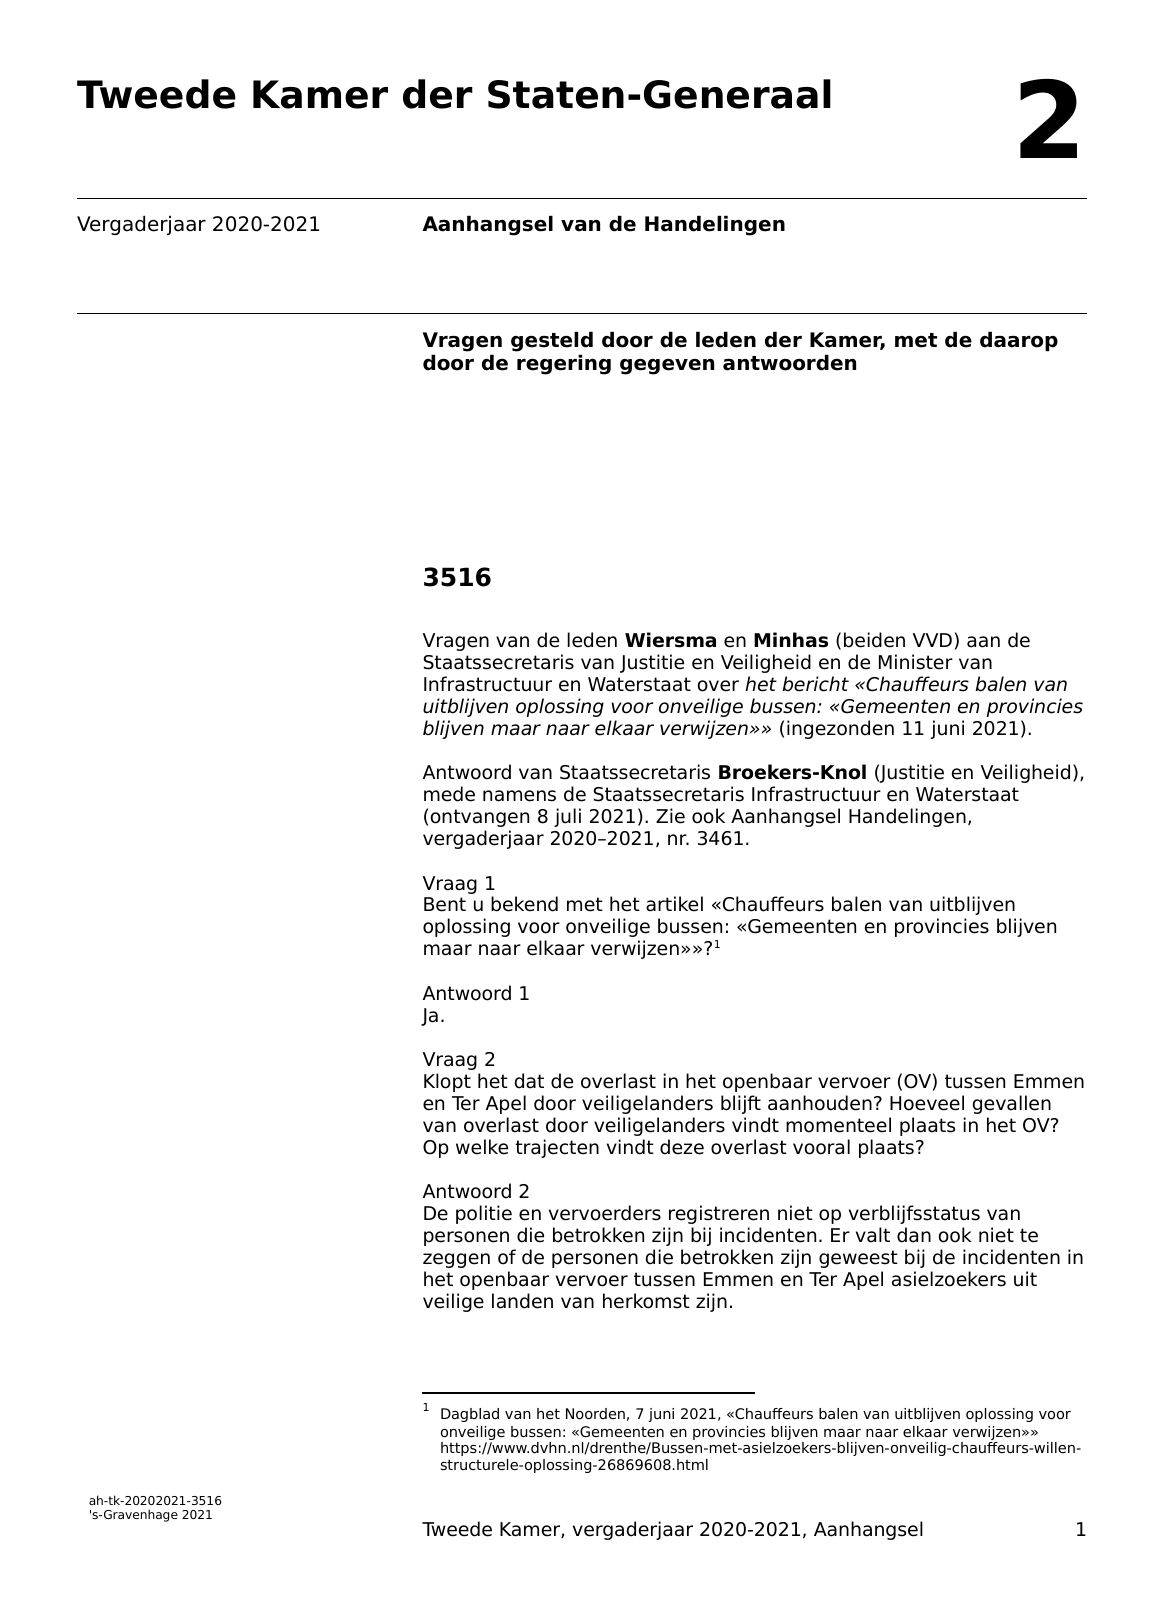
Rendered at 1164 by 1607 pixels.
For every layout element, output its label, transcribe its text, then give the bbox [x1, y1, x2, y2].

text Vraag 2 [422, 1049, 1087, 1071]
table_cell Vragen gesteld door de leden der Kamer, met de daarop door de regering gegeven antwoorden [422, 314, 1087, 375]
table_header Tweede Kamer der Staten-Generaal [77, 59, 886, 198]
table_header 2 [886, 59, 1087, 198]
text Ja. [422, 1004, 1087, 1026]
text 's-Gravenhage 2021 [88, 1508, 323, 1522]
text 3516 [422, 563, 1087, 592]
table_cell Aanhangsel van de Handelingen [422, 199, 1087, 313]
text Antwoord van Staatssecretaris Broekers-Knol (Justitie en Veiligheid), mede namens de Staatssecretaris Infrastructuur en Waterstaat (ontvangen 8 juli 2021). Zie ook Aanhangsel Handelingen, vergaderjaar 2020–2021, nr. 3461. [422, 762, 1087, 850]
text Antwoord 2 [422, 1181, 1087, 1203]
text Vragen van de leden Wiersma en Minhas (beiden VVD) aan de Staatssecretaris van Justitie en Veiligheid en de Minister van Infrastructuur en Waterstaat over het bericht «Chauffeurs balen van uitblijven oplossing voor onveilige bussen: «Gemeenten en provincies blijven maar naar elkaar verwijzen»» (ingezonden 11 juni 2021). [422, 630, 1087, 740]
table_cell [77, 314, 422, 375]
text Dagblad van het Noorden, 7 juni 2021, «Chauffeurs balen van uitblijven oplossing voor onveilige bussen: «Gemeenten en provincies blijven maar naar elkaar verwijzen»» https://www.dvhn.nl/drenthe/Bussen-met-asielzoekers-blijven-onveilig-chauffeurs-willen-structurele-oplossing-26869608.html [422, 1402, 1087, 1474]
text Bent u bekend met het artikel «Chauffeurs balen van uitblijven oplossing voor onveilige bussen: «Gemeenten en provincies blijven maar naar elkaar verwijzen»»? [422, 894, 1087, 960]
text Klopt het dat de overlast in het openbaar vervoer (OV) tussen Emmen en Ter Apel door veiligelanders blijft aanhouden? Hoeveel gevallen van overlast door veiligelanders vindt momenteel plaats in het OV? Op welke trajecten vindt deze overlast vooral plaats? [422, 1071, 1087, 1158]
text ah-tk-20202021-3516 [88, 1494, 323, 1508]
text De politie en vervoerders registreren niet op verblijfsstatus van personen die betrokken zijn bij incidenten. Er valt dan ook niet te zeggen of de personen die betrokken zijn geweest bij de incidenten in het openbaar vervoer tussen Emmen en Ter Apel asielzoekers uit veilige landen van herkomst zijn. [422, 1203, 1087, 1313]
text Vraag 1 [422, 872, 1087, 894]
table_cell Vergaderjaar 2020-2021 [77, 199, 422, 313]
text Antwoord 1 [422, 982, 1087, 1004]
